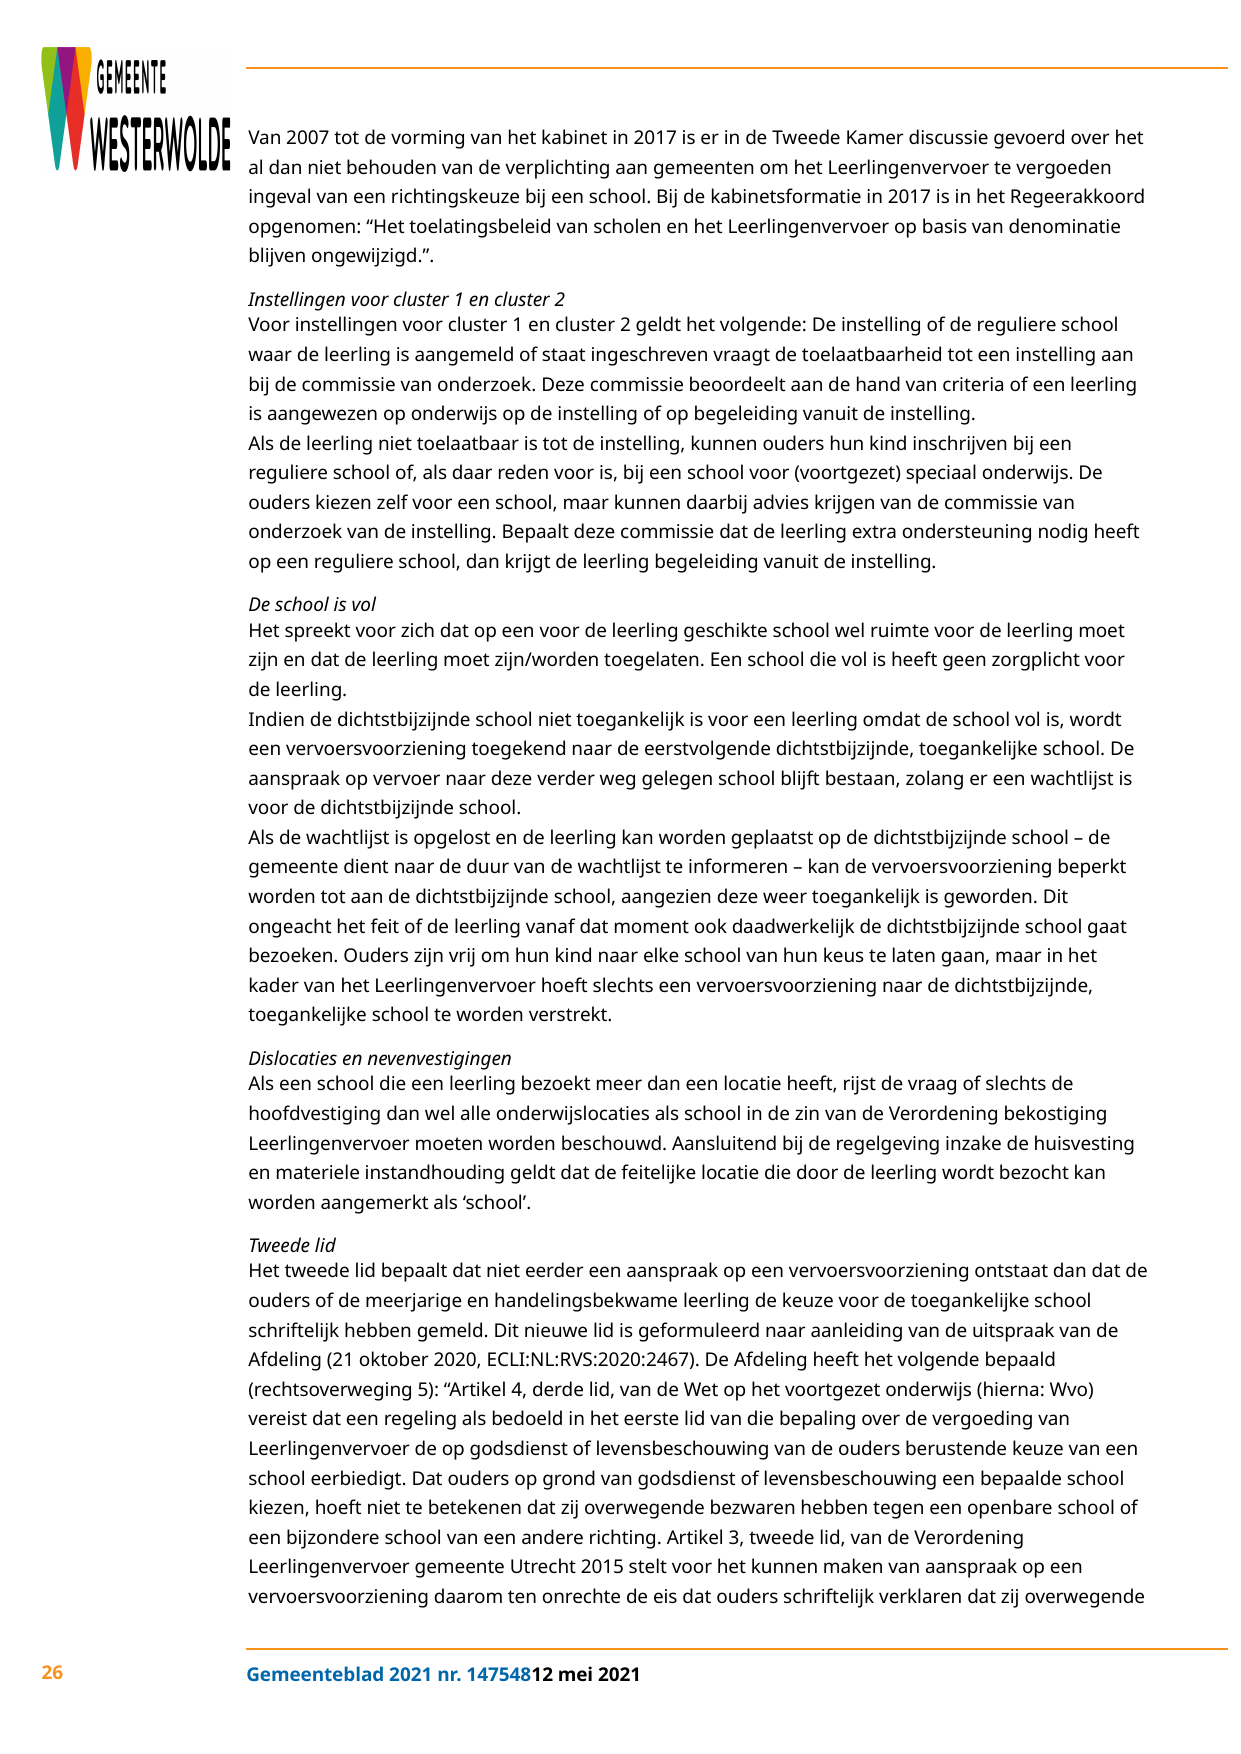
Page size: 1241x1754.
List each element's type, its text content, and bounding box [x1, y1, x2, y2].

text Tweede lid [248, 1232, 1152, 1258]
text Als de wachtlijst is opgelost en de leerling kan worden geplaatst op de dichtstbijzijnde school – de gemeente dient naar de duur van de wachtlijst te informeren – kan de vervoersvoorziening beperkt worden tot aan de dichtstbijzijnde school, aangezien deze weer toegankelijk is geworden. Dit ongeacht het feit of de leerling vanaf dat moment ook daadwerkelijk de dichtstbijzijnde school gaat bezoeken. Ouders zijn vrij om hun kind naar elke school van hun keus te laten gaan, maar in het kader van het Leerlingenvervoer hoeft slechts een vervoersvoorziening naar de dichtstbijzijnde, toegankelijke school te worden verstrekt. [248, 824, 1152, 1027]
text Indien de dichtstbijzijnde school niet toegankelijk is voor een leerling omdat de school vol is, wordt een vervoersvoorziening toegekend naar de eerstvolgende dichtstbijzijnde, toegankelijke school. De aanspraak op vervoer naar deze verder weg gelegen school blijft bestaan, zolang er een wachtlijst is voor de dichtstbijzijnde school. [248, 706, 1152, 820]
text Dislocaties en nevenvestigingen [248, 1045, 1152, 1071]
text Voor instellingen voor cluster 1 en cluster 2 geldt het volgende: De instelling of de reguliere school waar de leerling is aangemeld of staat ingeschreven vraagt de toelaatbaarheid tot een instelling aan bij de commissie van onderzoek. Deze commissie beoordeelt aan de hand van criteria of een leerling is aangewezen op onderwijs op de instelling of op begeleiding vanuit de instelling. [248, 312, 1152, 426]
text Als de leerling niet toelaatbaar is tot de instelling, kunnen ouders hun kind inschrijven bij een reguliere school of, als daar reden voor is, bij een school voor (voortgezet) speciaal onderwijs. De ouders kiezen zelf voor een school, maar kunnen daarbij advies krijgen van de commissie van onderzoek van de instelling. Bepaalt deze commissie dat de leerling extra ondersteuning nodig heeft op een reguliere school, dan krijgt de leerling begeleiding vanuit de instelling. [248, 430, 1152, 574]
text Als een school die een leerling bezoekt meer dan een locatie heeft, rijst de vraag of slechts de hoofdvestiging dan wel alle onderwijslocaties als school in de zin van de Verordening bekostiging Leerlingenvervoer moeten worden beschouwd. Aansluitend bij de regelgeving inzake de huisvesting en materiele instandhouding geldt dat de feitelijke locatie die door de leerling wordt bezocht kan worden aangemerkt als ‘school’. [248, 1071, 1152, 1214]
text Het spreekt voor zich dat op een voor de leerling geschikte school wel ruimte voor de leerling moet zijn en dat de leerling moet zijn/worden toegelaten. Een school die vol is heeft geen zorgplicht voor de leerling. [248, 617, 1152, 702]
text Van 2007 tot de vorming van het kabinet in 2017 is er in de Tweede Kamer discussie gevoerd over het al dan niet behouden van de verplichting aan gemeenten om het Leerlingenvervoer te vergoeden ingeval van een richtingskeuze bij een school. Bij de kabinetsformatie in 2017 is in het Regeerakkoord opgenomen: “Het toelatingsbeleid van scholen en het Leerlingenvervoer op basis van denominatie blijven ongewijzigd.”. [248, 124, 1152, 268]
text De school is vol [248, 591, 1152, 617]
text Het tweede lid bepaalt dat niet eerder een aanspraak op een vervoersvoorziening ontstaat dan dat de ouders of de meerjarige en handelingsbekwame leerling de keuze voor de toegankelijke school schriftelijk hebben gemeld. Dit nieuwe lid is geformuleerd naar aanleiding van de uitspraak van de Afdeling (21 oktober 2020, ECLI:NL:RVS:2020:2467). De Afdeling heeft het volgende bepaald (rechtsoverweging 5): “Artikel 4, derde lid, van de Wet op het voortgezet onderwijs (hierna: Wvo) vereist dat een regeling als bedoeld in het eerste lid van die bepaling over de vergoeding van Leerlingenvervoer de op godsdienst of levensbeschouwing van de ouders berustende keuze van een school eerbiedigt. Dat ouders op grond van godsdienst of levensbeschouwing een bepaalde school kiezen, hoeft niet te betekenen dat zij overwegende bezwaren hebben tegen een openbare school of een bijzondere school van een andere richting. Artikel 3, tweede lid, van de Verordening Leerlingenvervoer gemeente Utrecht 2015 stelt voor het kunnen maken van aanspraak op een vervoersvoorziening daarom ten onrechte de eis dat ouders schriftelijk verklaren dat zij overwegende [248, 1258, 1152, 1609]
text Instellingen voor cluster 1 en cluster 2 [248, 286, 1152, 312]
picture [41, 47, 231, 172]
